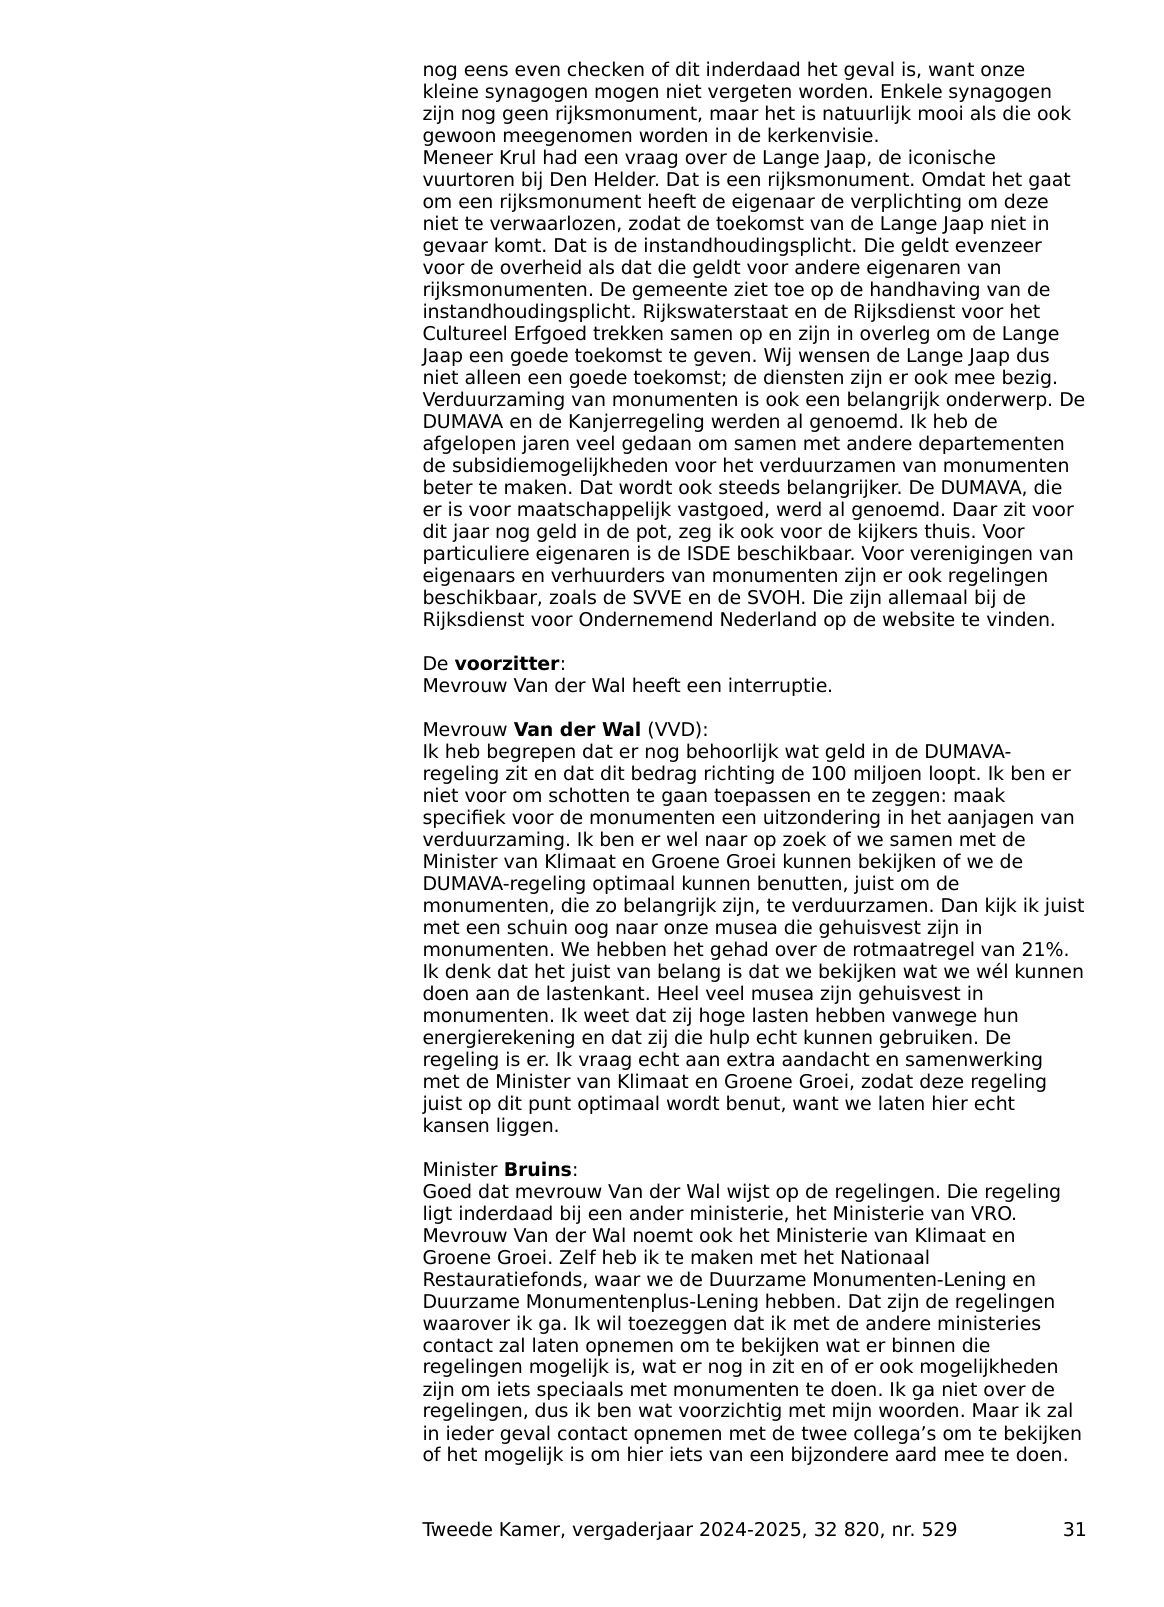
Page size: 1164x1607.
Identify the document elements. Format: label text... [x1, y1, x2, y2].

text Ik heb begrepen dat er nog behoorlijk wat geld in de DUMAVA-regeling zit en dat dit bedrag richting de 100 miljoen loopt. Ik ben er niet voor om schotten te gaan toepassen en te zeggen: maak specifiek voor de monumenten een uitzondering in het aanjagen van verduurzaming. Ik ben er wel naar op zoek of we samen met de Minister van Klimaat en Groene Groei kunnen bekijken of we de DUMAVA-regeling optimaal kunnen benutten, juist om de monumenten, die zo belangrijk zijn, te verduurzamen. Dan kijk ik juist met een schuin oog naar onze musea die gehuisvest zijn in monumenten. We hebben het gehad over de rotmaatregel van 21%. Ik denk dat het juist van belang is dat we bekijken wat we wél kunnen doen aan de lastenkant. Heel veel musea zijn gehuisvest in monumenten. Ik weet dat zij hoge lasten hebben vanwege hun energierekening en dat zij die hulp echt kunnen gebruiken. De regeling is er. Ik vraag echt aan extra aandacht en samenwerking met de Minister van Klimaat en Groene Groei, zodat deze regeling juist op dit punt optimaal wordt benut, want we laten hier echt kansen liggen. [422, 741, 1087, 1136]
text Mevrouw Van der Wal heeft een interruptie. [422, 675, 1087, 697]
text Verduurzaming van monumenten is ook een belangrijk onderwerp. De DUMAVA en de Kanjerregeling werden al genoemd. Ik heb de afgelopen jaren veel gedaan om samen met andere departementen de subsidiemogelijkheden voor het verduurzamen van monumenten beter te maken. Dat wordt ook steeds belangrijker. De DUMAVA, die er is voor maatschappelijk vastgoed, werd al genoemd. Daar zit voor dit jaar nog geld in de pot, zeg ik ook voor de kijkers thuis. Voor particuliere eigenaren is de ISDE beschikbaar. Voor verenigingen van eigenaars en verhuurders van monumenten zijn er ook regelingen beschikbaar, zoals de SVVE en de SVOH. Die zijn allemaal bij de Rijksdienst voor Ondernemend Nederland op de website te vinden. [422, 389, 1087, 631]
text nog eens even checken of dit inderdaad het geval is, want onze kleine synagogen mogen niet vergeten worden. Enkele synagogen zijn nog geen rijksmonument, maar het is natuurlijk mooi als die ook gewoon meegenomen worden in de kerkenvisie. [422, 59, 1087, 147]
text Minister Bruins: [422, 1159, 1087, 1181]
text Mevrouw Van der Wal (VVD): [422, 719, 1087, 741]
text Meneer Krul had een vraag over de Lange Jaap, de iconische vuurtoren bij Den Helder. Dat is een rijksmonument. Omdat het gaat om een rijksmonument heeft de eigenaar de verplichting om deze niet te verwaarlozen, zodat de toekomst van de Lange Jaap niet in gevaar komt. Dat is de instandhoudingsplicht. Die geldt evenzeer voor de overheid als dat die geldt voor andere eigenaren van rijksmonumenten. De gemeente ziet toe op de handhaving van de instandhoudingsplicht. Rijkswaterstaat en de Rijksdienst voor het Cultureel Erfgoed trekken samen op en zijn in overleg om de Lange Jaap een goede toekomst te geven. Wij wensen de Lange Jaap dus niet alleen een goede toekomst; de diensten zijn er ook mee bezig. [422, 147, 1087, 389]
text De voorzitter: [422, 653, 1087, 675]
text Goed dat mevrouw Van der Wal wijst op de regelingen. Die regeling ligt inderdaad bij een ander ministerie, het Ministerie van VRO. Mevrouw Van der Wal noemt ook het Ministerie van Klimaat en Groene Groei. Zelf heb ik te maken met het Nationaal Restauratiefonds, waar we de Duurzame Monumenten-Lening en Duurzame Monumentenplus-Lening hebben. Dat zijn de regelingen waarover ik ga. Ik wil toezeggen dat ik met de andere ministeries contact zal laten opnemen om te bekijken wat er binnen die regelingen mogelijk is, wat er nog in zit en of er ook mogelijkheden zijn om iets speciaals met monumenten te doen. Ik ga niet over de regelingen, dus ik ben wat voorzichtig met mijn woorden. Maar ik zal in ieder geval contact opnemen met de twee collega’s om te bekijken of het mogelijk is om hier iets van een bijzondere aard mee te doen. [422, 1181, 1087, 1466]
